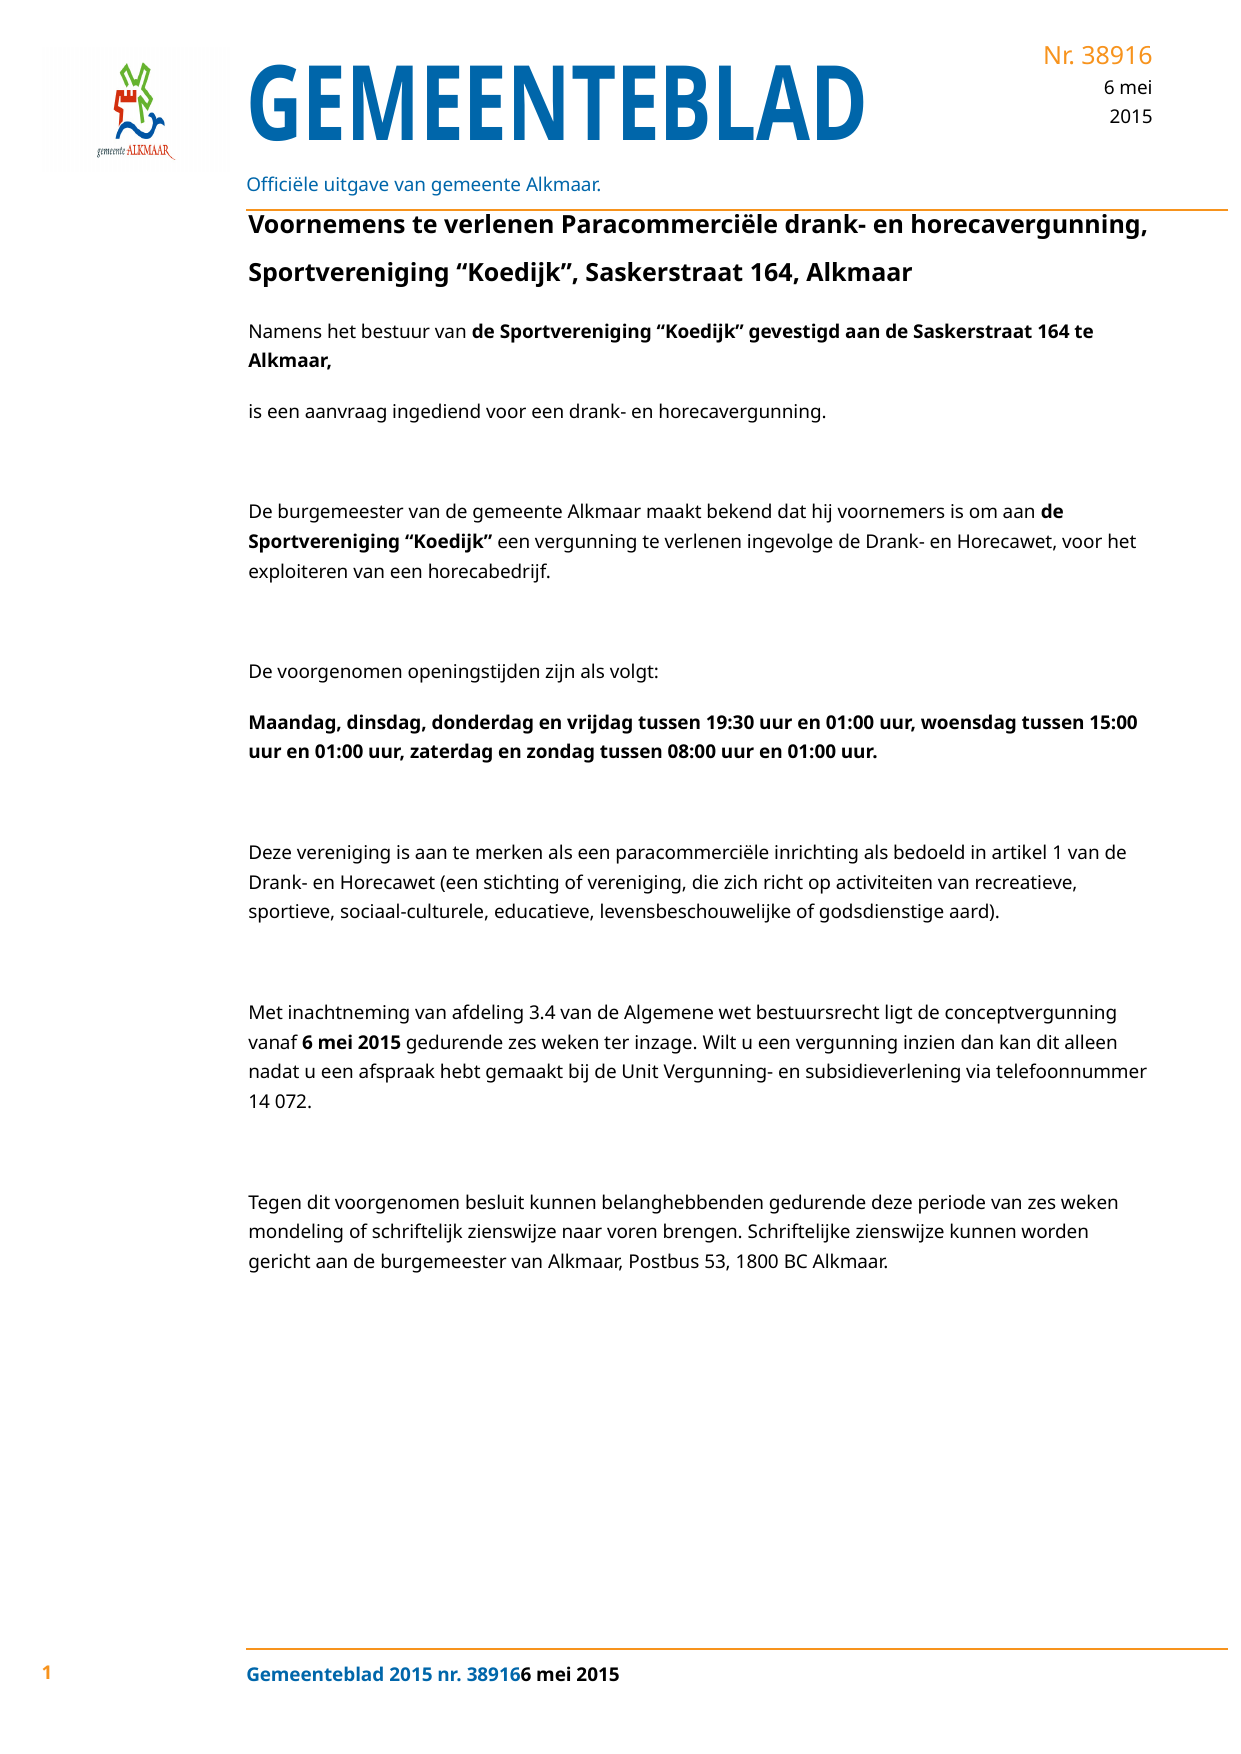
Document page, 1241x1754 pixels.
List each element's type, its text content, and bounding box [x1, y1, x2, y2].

text De voorgenomen openingstijden zijn als volgt: [248, 659, 1152, 684]
picture [41, 47, 231, 172]
text De burgemeester van de gemeente Alkmaar maakt bekend dat hij voornemers is om aan de Sportvereniging “Koedijk” een vergunning te verlenen ingevolge de Drank- en Horecawet, voor het exploiteren van een horecabedrijf. [248, 499, 1152, 584]
text Maandag, dinsdag, donderdag en vrijdag tussen 19:30 uur en 01:00 uur, woensdag tussen 15:00 uur en 01:00 uur, zaterdag en zondag tussen 08:00 uur en 01:00 uur. [248, 709, 1152, 764]
text Tegen dit voorgenomen besluit kunnen belanghebbenden gedurende deze periode van zes weken mondeling of schriftelijk zienswijze naar voren brengen. Schriftelijke zienswijze kunnen worden gericht aan de burgemeester van Alkmaar, Postbus 53, 1800 BC Alkmaar. [248, 1189, 1152, 1274]
text is een aanvraag ingediend voor een drank- en horecavergunning. [248, 398, 1152, 424]
text Namens het bestuur van de Sportvereniging “Koedijk” gevestigd aan de Saskerstraat 164 te Alkmaar, [248, 318, 1152, 373]
text Voornemens te verlenen Paracommerciële drank- en horecavergunning, Sportvereniging “Koedijk”, Saskerstraat 164, Alkmaar [248, 211, 1152, 288]
text Deze vereniging is aan te merken als een paracommerciële inrichting als bedoeld in artikel 1 van de Drank- en Horecawet (een stichting of vereniging, die zich richt op activiteiten van recreatieve, sportieve, sociaal-culturele, educatieve, levensbeschouwelijke of godsdienstige aard). [248, 839, 1152, 924]
text Met inachtneming van afdeling 3.4 van de Algemene wet bestuursrecht ligt de conceptvergunning vanaf 6 mei 2015 gedurende zes weken ter inzage. Wilt u een vergunning inzien dan kan dit alleen nadat u een afspraak hebt gemaakt bij de Unit Vergunning- en subsidieverlening via telefoonnummer 14 072. [248, 999, 1152, 1114]
